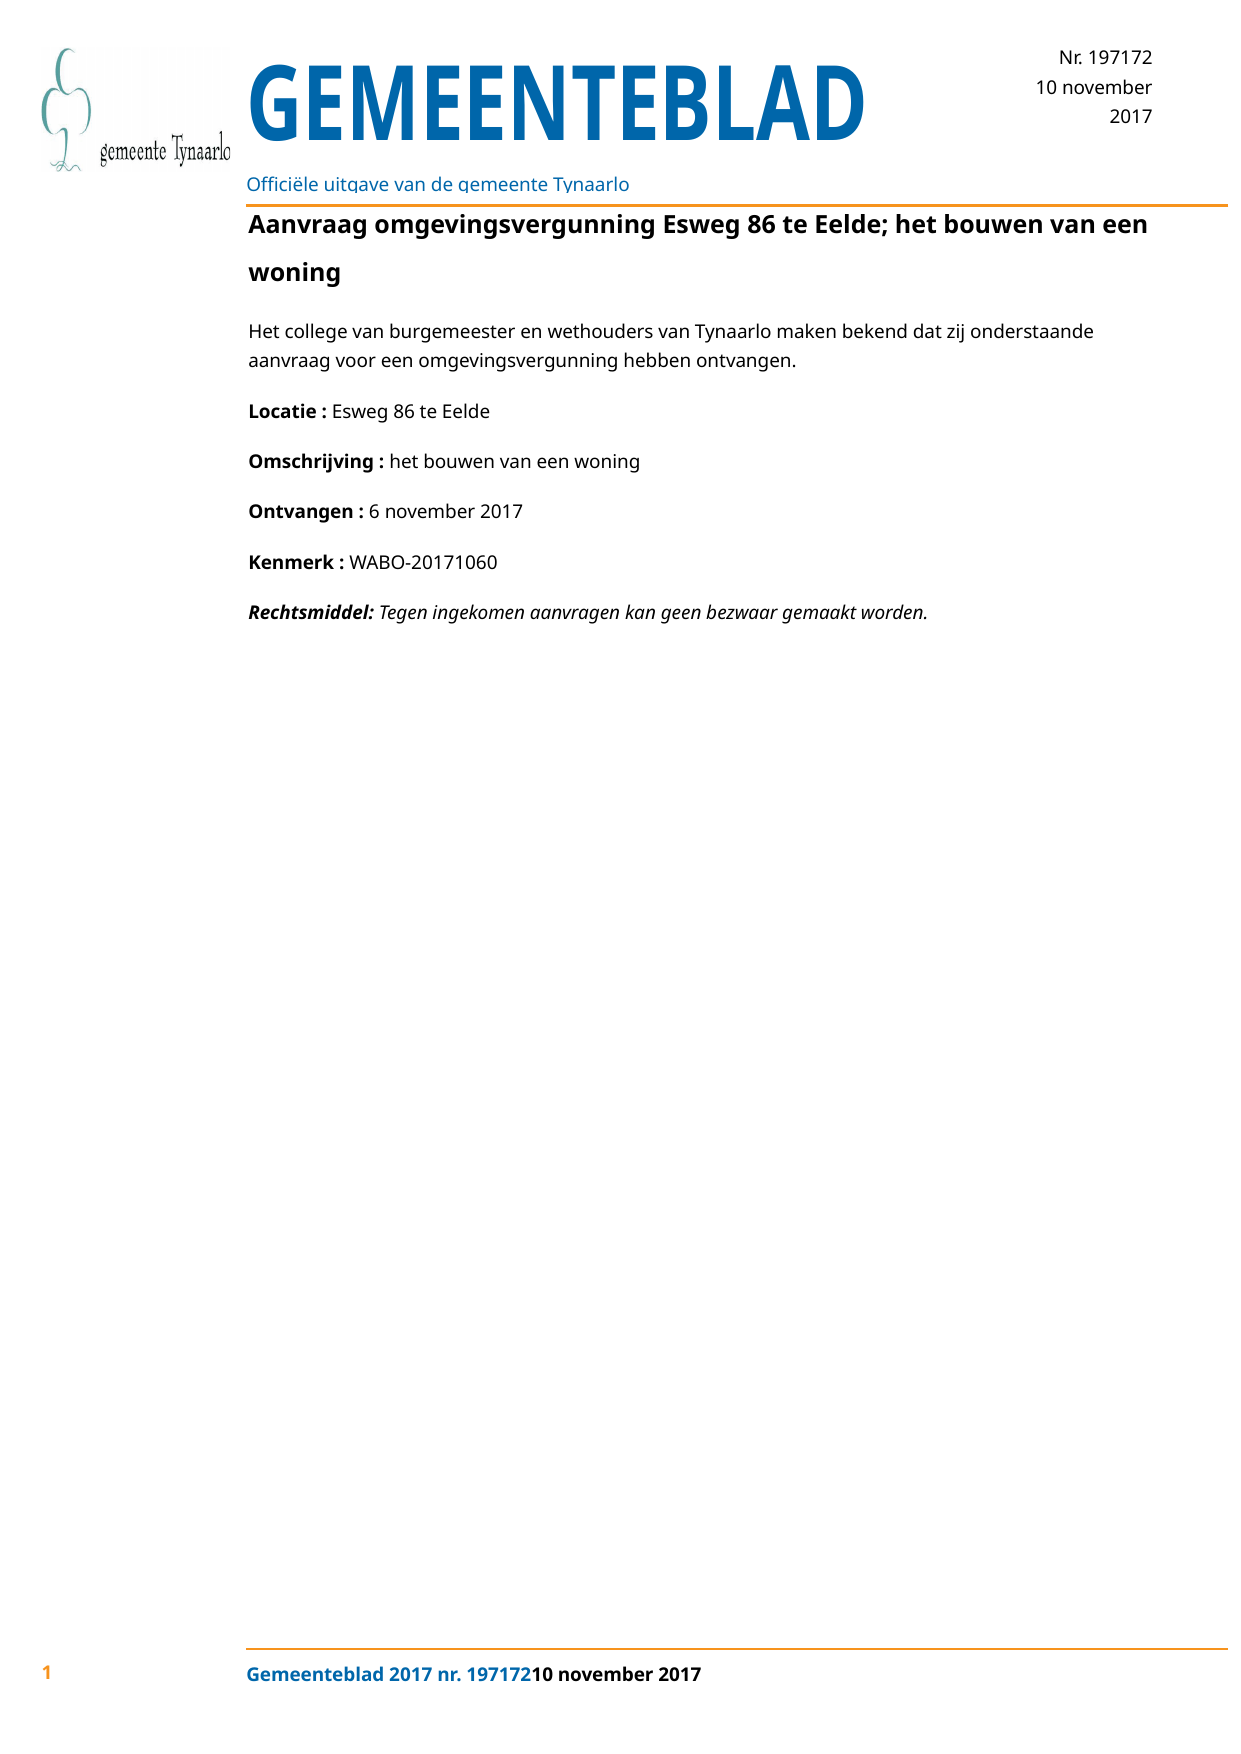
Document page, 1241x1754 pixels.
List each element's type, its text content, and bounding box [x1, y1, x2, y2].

text Kenmerk : WABO-20171060 [248, 549, 1152, 575]
text Ontvangen : 6 november 2017 [248, 499, 1152, 524]
text Aanvraag omgevingsvergunning Esweg 86 te Eelde; het bouwen van een woning [248, 207, 1152, 288]
text Het college van burgemeester en wethouders van Tynaarlo maken bekend dat zij onderstaande aanvraag voor een omgevingsvergunning hebben ontvangen. [248, 318, 1152, 373]
text Locatie : Esweg 86 te Eelde [248, 398, 1152, 424]
text Omschrijving : het bouwen van een woning [248, 448, 1152, 474]
text Rechtsmiddel: Tegen ingekomen aanvragen kan geen bezwaar gemaakt worden. [248, 599, 1152, 625]
picture [41, 47, 231, 172]
